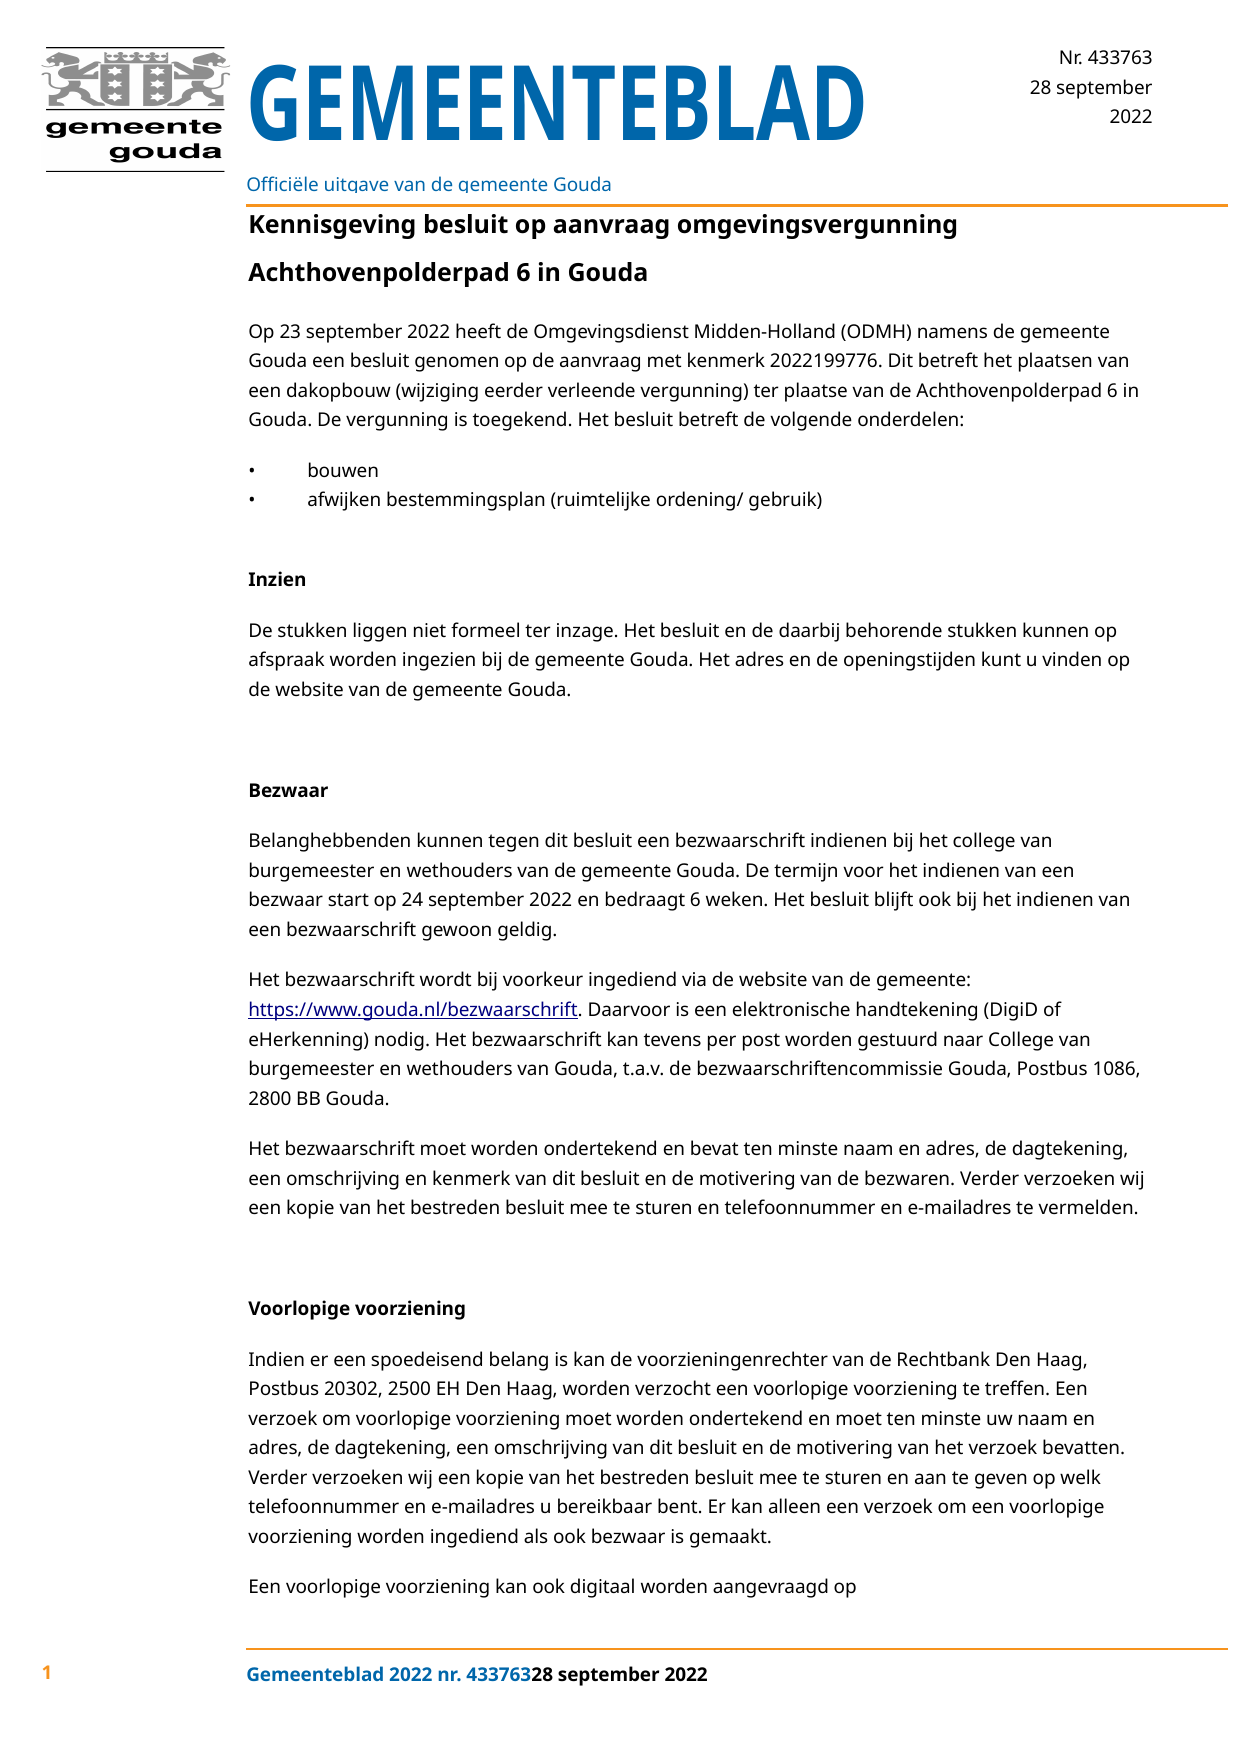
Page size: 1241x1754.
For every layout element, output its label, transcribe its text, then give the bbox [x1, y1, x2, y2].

text De stukken liggen niet formeel ter inzage. Het besluit en de daarbij behorende stukken kunnen op afspraak worden ingezien bij de gemeente Gouda. Het adres en de openingstijden kunt u vinden op de website van de gemeente Gouda. [248, 617, 1152, 702]
text Op 23 september 2022 heeft de Omgevingsdienst Midden-Holland (ODMH) namens de gemeente Gouda een besluit genomen op de aanvraag met kenmerk 2022199776. Dit betreft het plaatsen van een dakopbouw (wijziging eerder verleende vergunning) ter plaatse van de Achthovenpolderpad 6 in Gouda. De vergunning is toegekend. Het besluit betreft de volgende onderdelen: [248, 318, 1152, 432]
picture [41, 47, 231, 172]
text Inzien [248, 567, 1152, 592]
text Voorlopige voorziening [248, 1295, 1152, 1321]
text Indien er een spoedeisend belang is kan de voorzieningenrechter van de Rechtbank Den Haag, Postbus 20302, 2500 EH Den Haag, worden verzocht een voorlopige voorziening te treffen. Een verzoek om voorlopige voorziening moet worden ondertekend en moet ten minste uw naam en adres, de dagtekening, een omschrijving van dit besluit en de motivering van het verzoek bevatten. Verder verzoeken wij een kopie van het bestreden besluit mee te sturen en aan te geven op welk telefoonnummer en e-mailadres u bereikbaar bent. Er kan alleen een verzoek om een voorlopige voorziening worden ingediend als ook bezwaar is gemaakt. [248, 1346, 1152, 1549]
list bouwen [248, 457, 1152, 483]
text Het bezwaarschrift wordt bij voorkeur ingediend via de website van de gemeente: https://www.gouda.nl/bezwaarschrift. Daarvoor is een elektronische handtekening (DigiD of eHerkenning) nodig. Het bezwaarschrift kan tevens per post worden gestuurd naar College van burgemeester en wethouders van Gouda, t.a.v. de bezwaarschriftencommissie Gouda, Postbus 1086, 2800 BB Gouda. [248, 967, 1152, 1111]
text Het bezwaarschrift moet worden ondertekend en bevat ten minste naam en adres, de dagtekening, een omschrijving en kenmerk van dit besluit en de motivering van de bezwaren. Verder verzoeken wij een kopie van het bestreden besluit mee te sturen en telefoonnummer en e-mailadres te vermelden. [248, 1135, 1152, 1220]
text Een voorlopige voorziening kan ook digitaal worden aangevraagd op [248, 1574, 1152, 1599]
text Belanghebbenden kunnen tegen dit besluit een bezwaarschrift indienen bij het college van burgemeester en wethouders van de gemeente Gouda. De termijn voor het indienen van een bezwaar start op 24 september 2022 en bedraagt 6 weken. Het besluit blijft ook bij het indienen van een bezwaarschrift gewoon geldig. [248, 827, 1152, 942]
text Kennisgeving besluit op aanvraag omgevingsvergunning Achthovenpolderpad 6 in Gouda [248, 207, 1152, 288]
text Bezwaar [248, 777, 1152, 803]
list afwijken bestemmingsplan (ruimtelijke ordening/ gebruik) [248, 487, 1152, 512]
